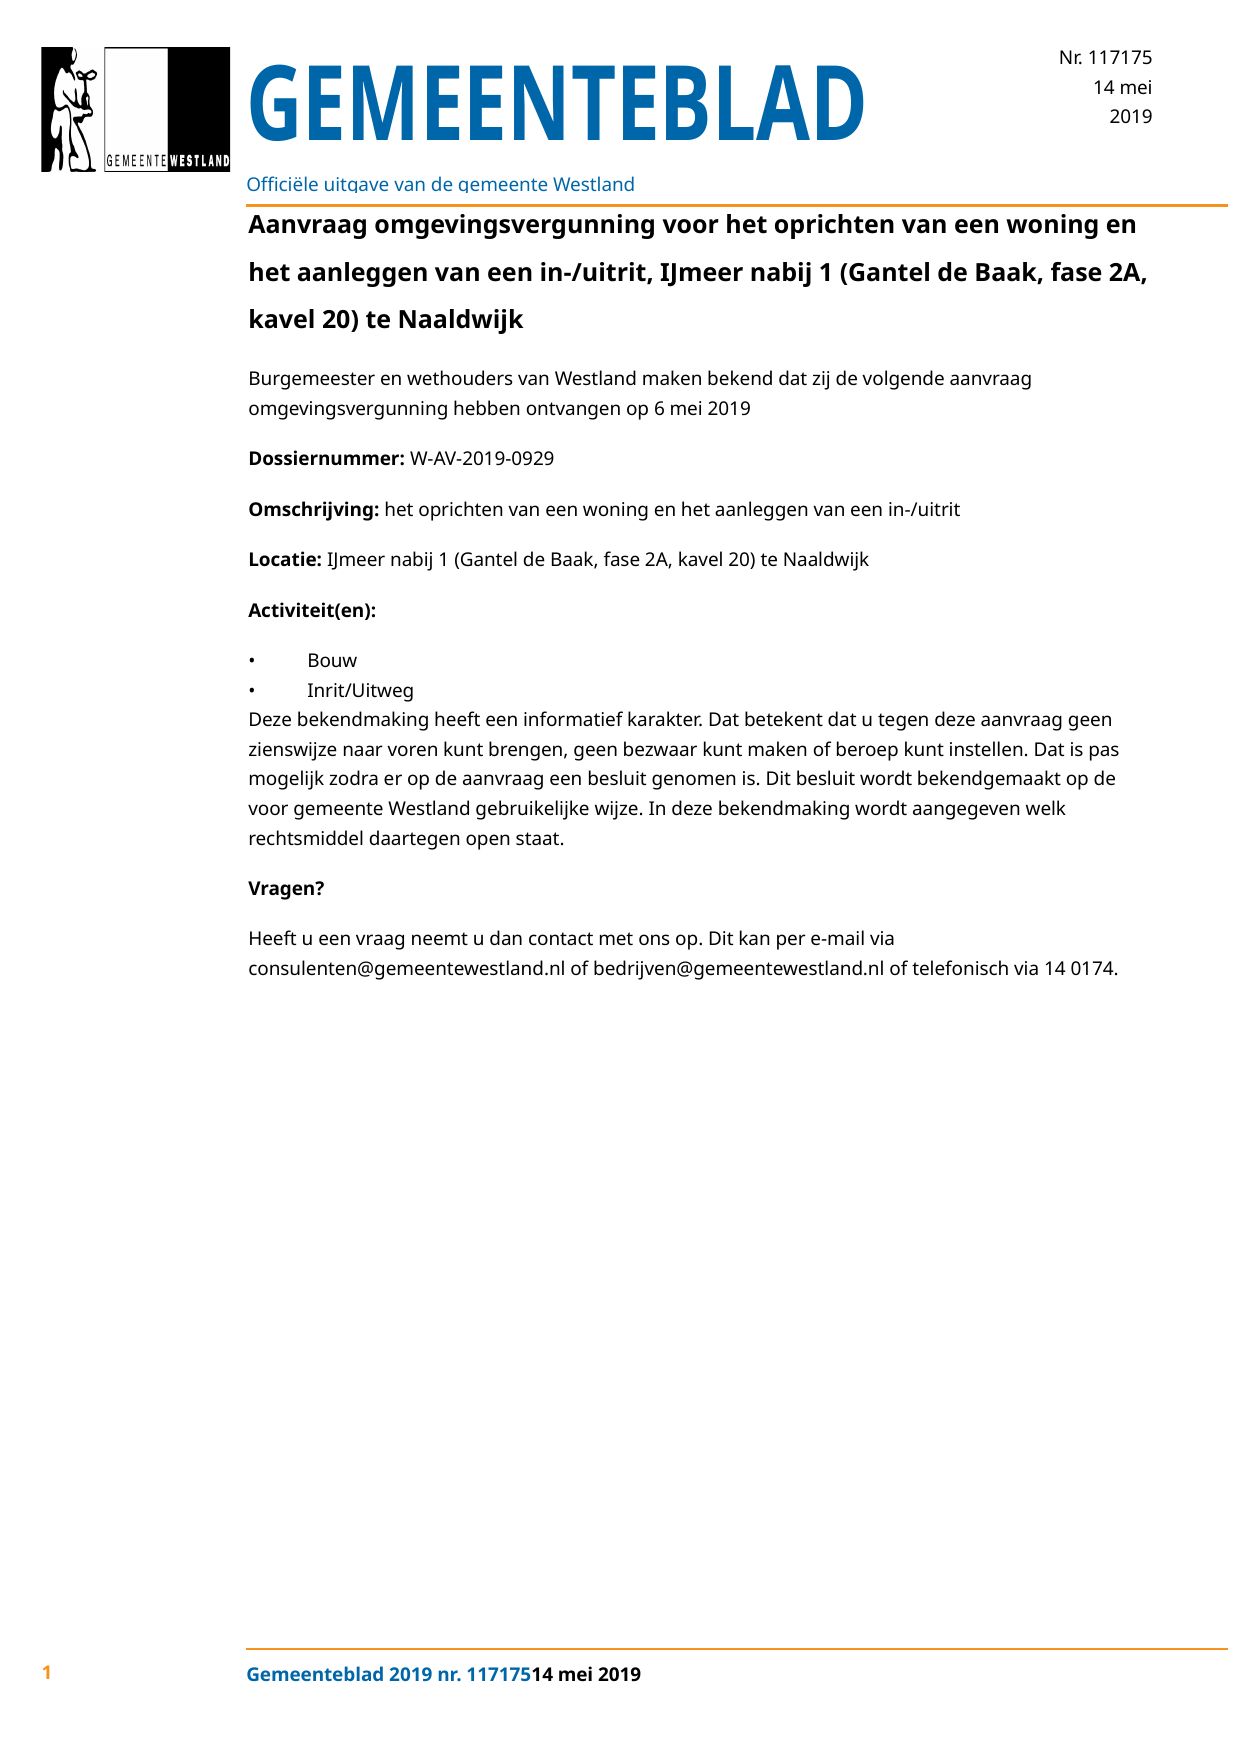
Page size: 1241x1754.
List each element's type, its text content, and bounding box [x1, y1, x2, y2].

text Burgemeester en wethouders van Westland maken bekend dat zij de volgende aanvraag omgevingsvergunning hebben ontvangen op 6 mei 2019 [248, 366, 1152, 421]
text Locatie: IJmeer nabij 1 (Gantel de Baak, fase 2A, kavel 20) te Naaldwijk [248, 546, 1152, 572]
list Bouw [248, 647, 1152, 673]
text Heeft u een vraag neemt u dan contact met ons op. Dit kan per e-mail via consulenten@gemeentewestland.nl of bedrijven@gemeentewestland.nl of telefonisch via 14 0174. [248, 926, 1152, 981]
text Activiteit(en): [248, 597, 1152, 622]
text Dossiernummer: W-AV-2019-0929 [248, 446, 1152, 471]
text Aanvraag omgevingsvergunning voor het oprichten van een woning en het aanleggen van een in-/uitrit, IJmeer nabij 1 (Gantel de Baak, fase 2A, kavel 20) te Naaldwijk [248, 207, 1152, 336]
picture [41, 47, 231, 172]
text Vragen? [248, 875, 1152, 901]
text Omschrijving: het oprichten van een woning en het aanleggen van een in-/uitrit [248, 496, 1152, 522]
list Inrit/Uitweg [248, 677, 1152, 702]
text Deze bekendmaking heeft een informatief karakter. Dat betekent dat u tegen deze aanvraag geen zienswijze naar voren kunt brengen, geen bezwaar kunt maken of beroep kunt instellen. Dat is pas mogelijk zodra er op de aanvraag een besluit genomen is. Dit besluit wordt bekendgemaakt op de voor gemeente Westland gebruikelijke wijze. In deze bekendmaking wordt aangegeven welk rechtsmiddel daartegen open staat. [248, 706, 1152, 850]
